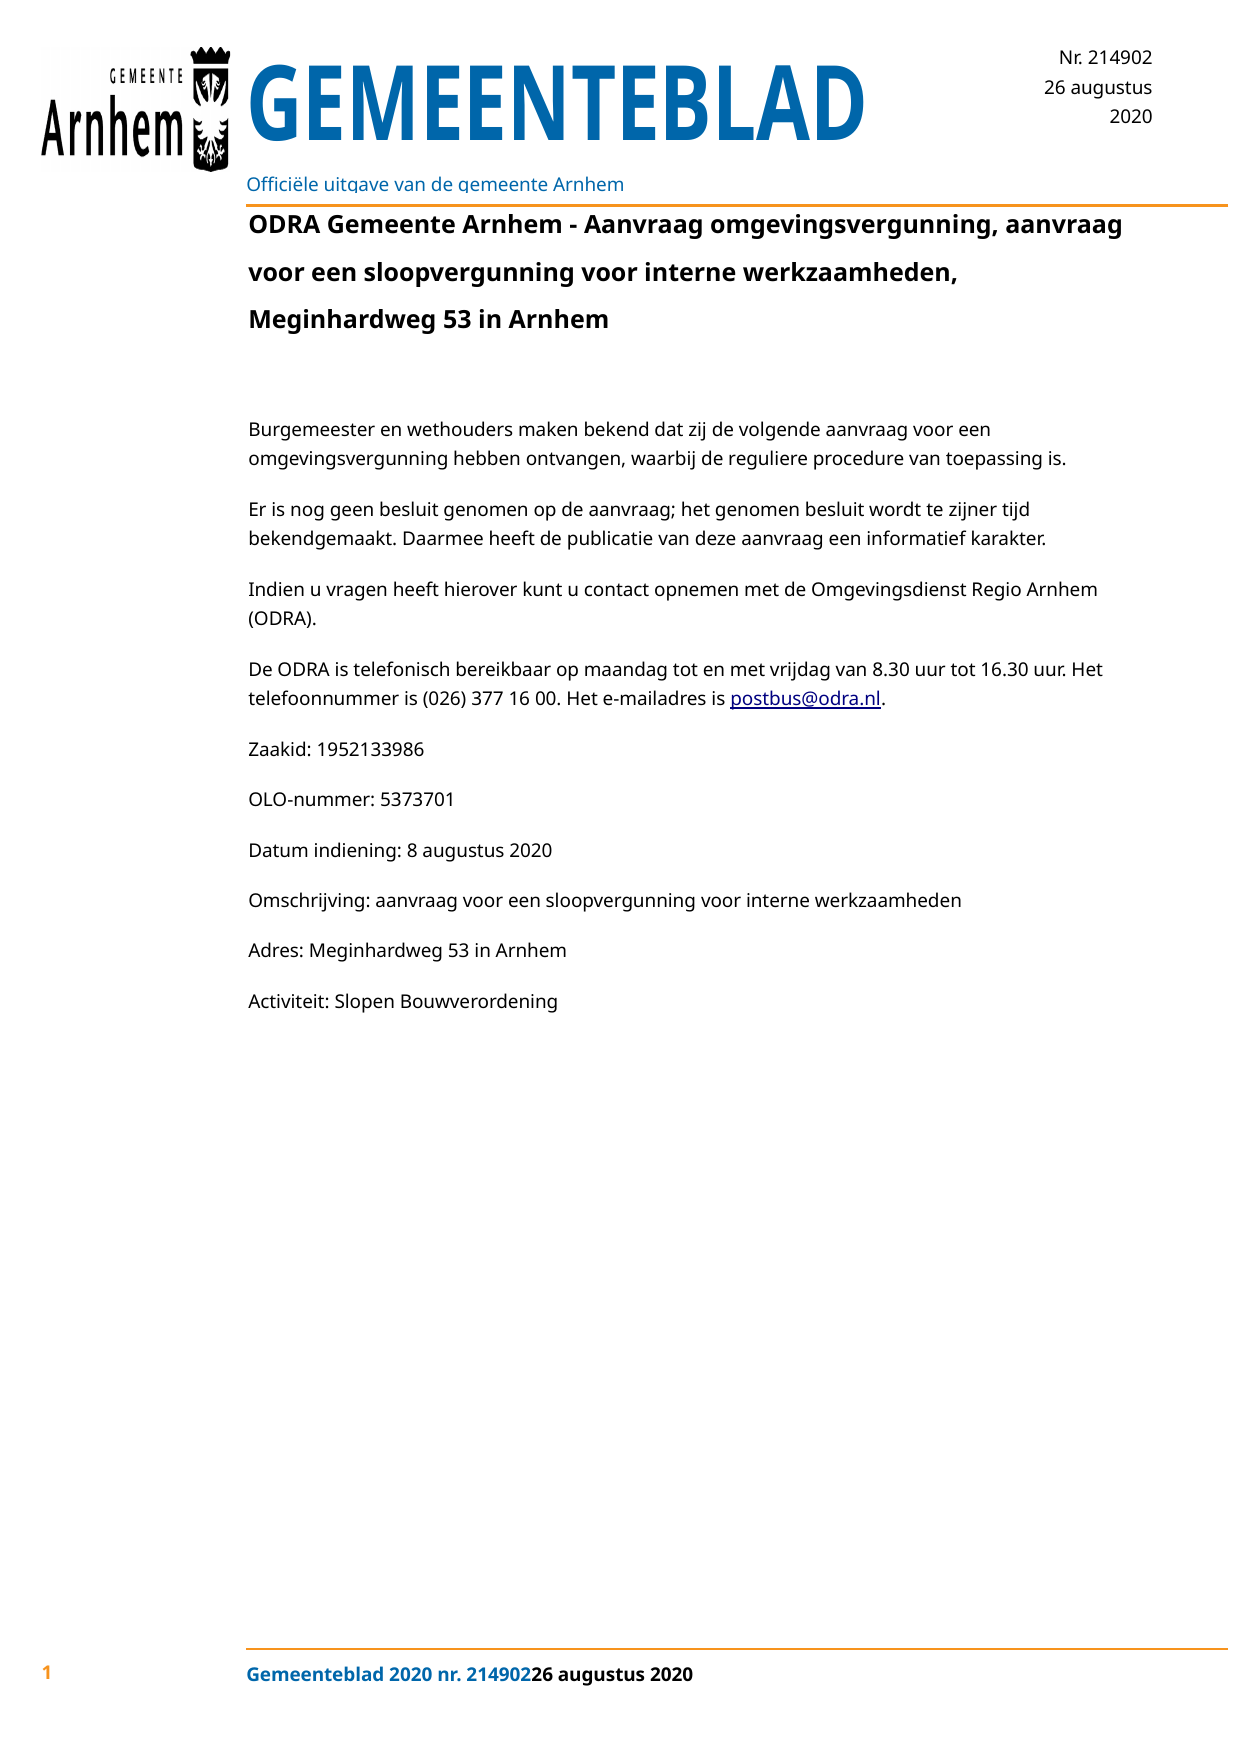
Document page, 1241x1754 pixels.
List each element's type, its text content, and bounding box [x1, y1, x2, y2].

text ODRA Gemeente Arnhem - Aanvraag omgevingsvergunning, aanvraag voor een sloopvergunning voor interne werkzaamheden, Meginhardweg 53 in Arnhem [248, 207, 1152, 336]
text Burgemeester en wethouders maken bekend dat zij de volgende aanvraag voor een omgevingsvergunning hebben ontvangen, waarbij de reguliere procedure van toepassing is. [248, 416, 1152, 471]
text Er is nog geen besluit genomen op de aanvraag; het genomen besluit wordt te zijner tijd bekendgemaakt. Daarmee heeft de publicatie van deze aanvraag een informatief karakter. [248, 496, 1152, 551]
text Adres: Meginhardweg 53 in Arnhem [248, 938, 1152, 963]
picture [41, 47, 231, 172]
text Omschrijving: aanvraag voor een sloopvergunning voor interne werkzaamheden [248, 887, 1152, 913]
text De ODRA is telefonisch bereikbaar op maandag tot en met vrijdag van 8.30 uur tot 16.30 uur. Het telefoonnummer is (026) 377 16 00. Het e-mailadres is postbus@odra.nl. [248, 656, 1152, 711]
text Indien u vragen heeft hierover kunt u contact opnemen met de Omgevingsdienst Regio Arnhem (ODRA). [248, 576, 1152, 631]
text Zaakid: 1952133986 [248, 736, 1152, 762]
text Activiteit: Slopen Bouwverordening [248, 988, 1152, 1014]
text Datum indiening: 8 augustus 2020 [248, 837, 1152, 862]
text OLO-nummer: 5373701 [248, 786, 1152, 812]
